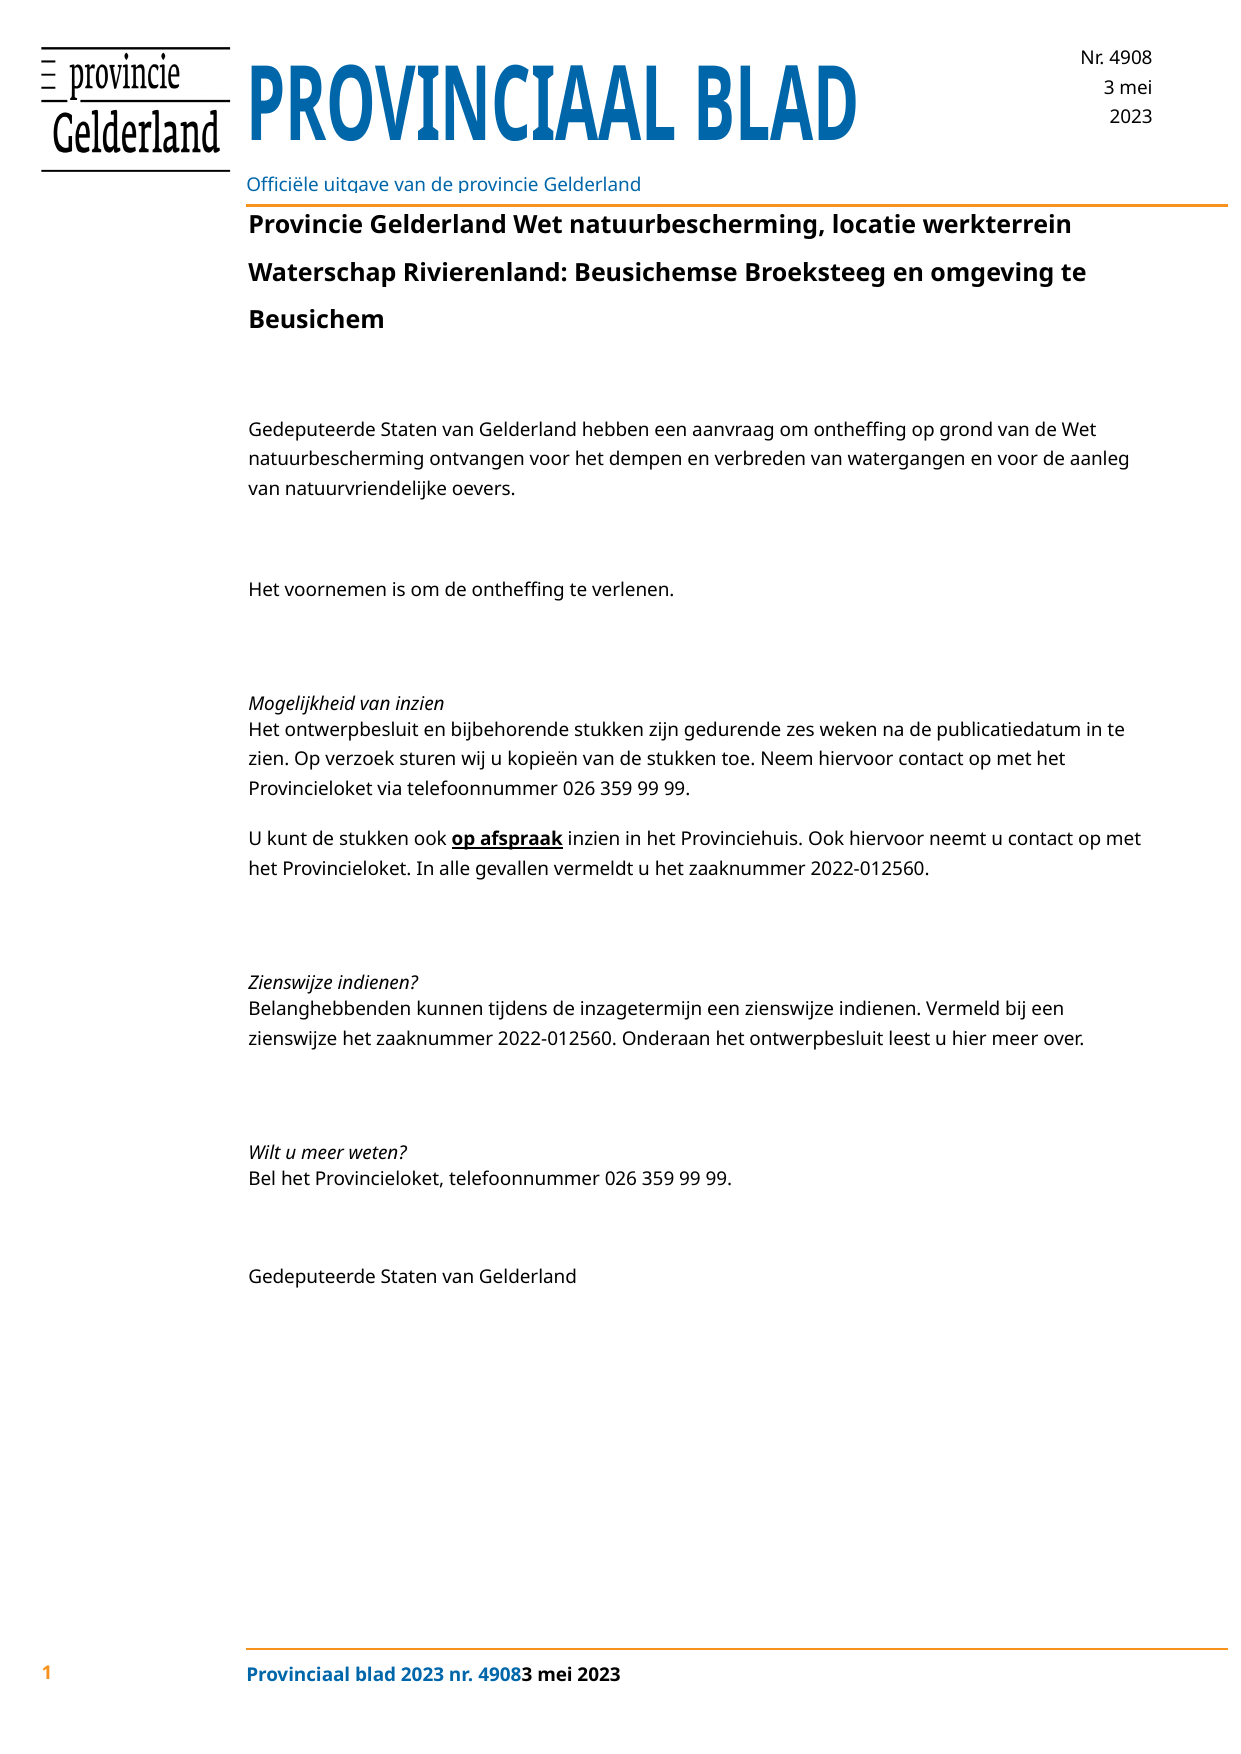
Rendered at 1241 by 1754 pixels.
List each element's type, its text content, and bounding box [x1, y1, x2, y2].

text Wilt u meer weten? [248, 1139, 1152, 1165]
text Bel het Provincieloket, telefoonnummer 026 359 99 99. [248, 1165, 1152, 1191]
text Het voornemen is om de ontheffing te verlenen. [248, 576, 1152, 602]
text Gedeputeerde Staten van Gelderland hebben een aanvraag om ontheffing op grond van de Wet natuurbescherming ontvangen voor het dempen en verbreden van watergangen en voor de aanleg van natuurvriendelijke oevers. [248, 416, 1152, 501]
picture [41, 47, 231, 172]
text Belanghebbenden kunnen tijdens de inzagetermijn een zienswijze indienen. Vermeld bij een zienswijze het zaaknummer 2022-012560. Onderaan het ontwerpbesluit leest u hier meer over. [248, 995, 1152, 1051]
text U kunt de stukken ook op afspraak inzien in het Provinciehuis. Ook hiervoor neemt u contact op met het Provincieloket. In alle gevallen vermeldt u het zaaknummer 2022-012560. [248, 826, 1152, 881]
text Mogelijkheid van inzien [248, 690, 1152, 716]
text Gedeputeerde Staten van Gelderland [248, 1263, 1152, 1289]
text Zienswijze indienen? [248, 969, 1152, 995]
text Het ontwerpbesluit en bijbehorende stukken zijn gedurende zes weken na de publicatiedatum in te zien. Op verzoek sturen wij u kopieën van de stukken toe. Neem hiervoor contact op met het Provincieloket via telefoonnummer 026 359 99 99. [248, 716, 1152, 801]
text Provincie Gelderland Wet natuurbescherming, locatie werkterrein Waterschap Rivierenland: Beusichemse Broeksteeg en omgeving te Beusichem [248, 207, 1152, 336]
